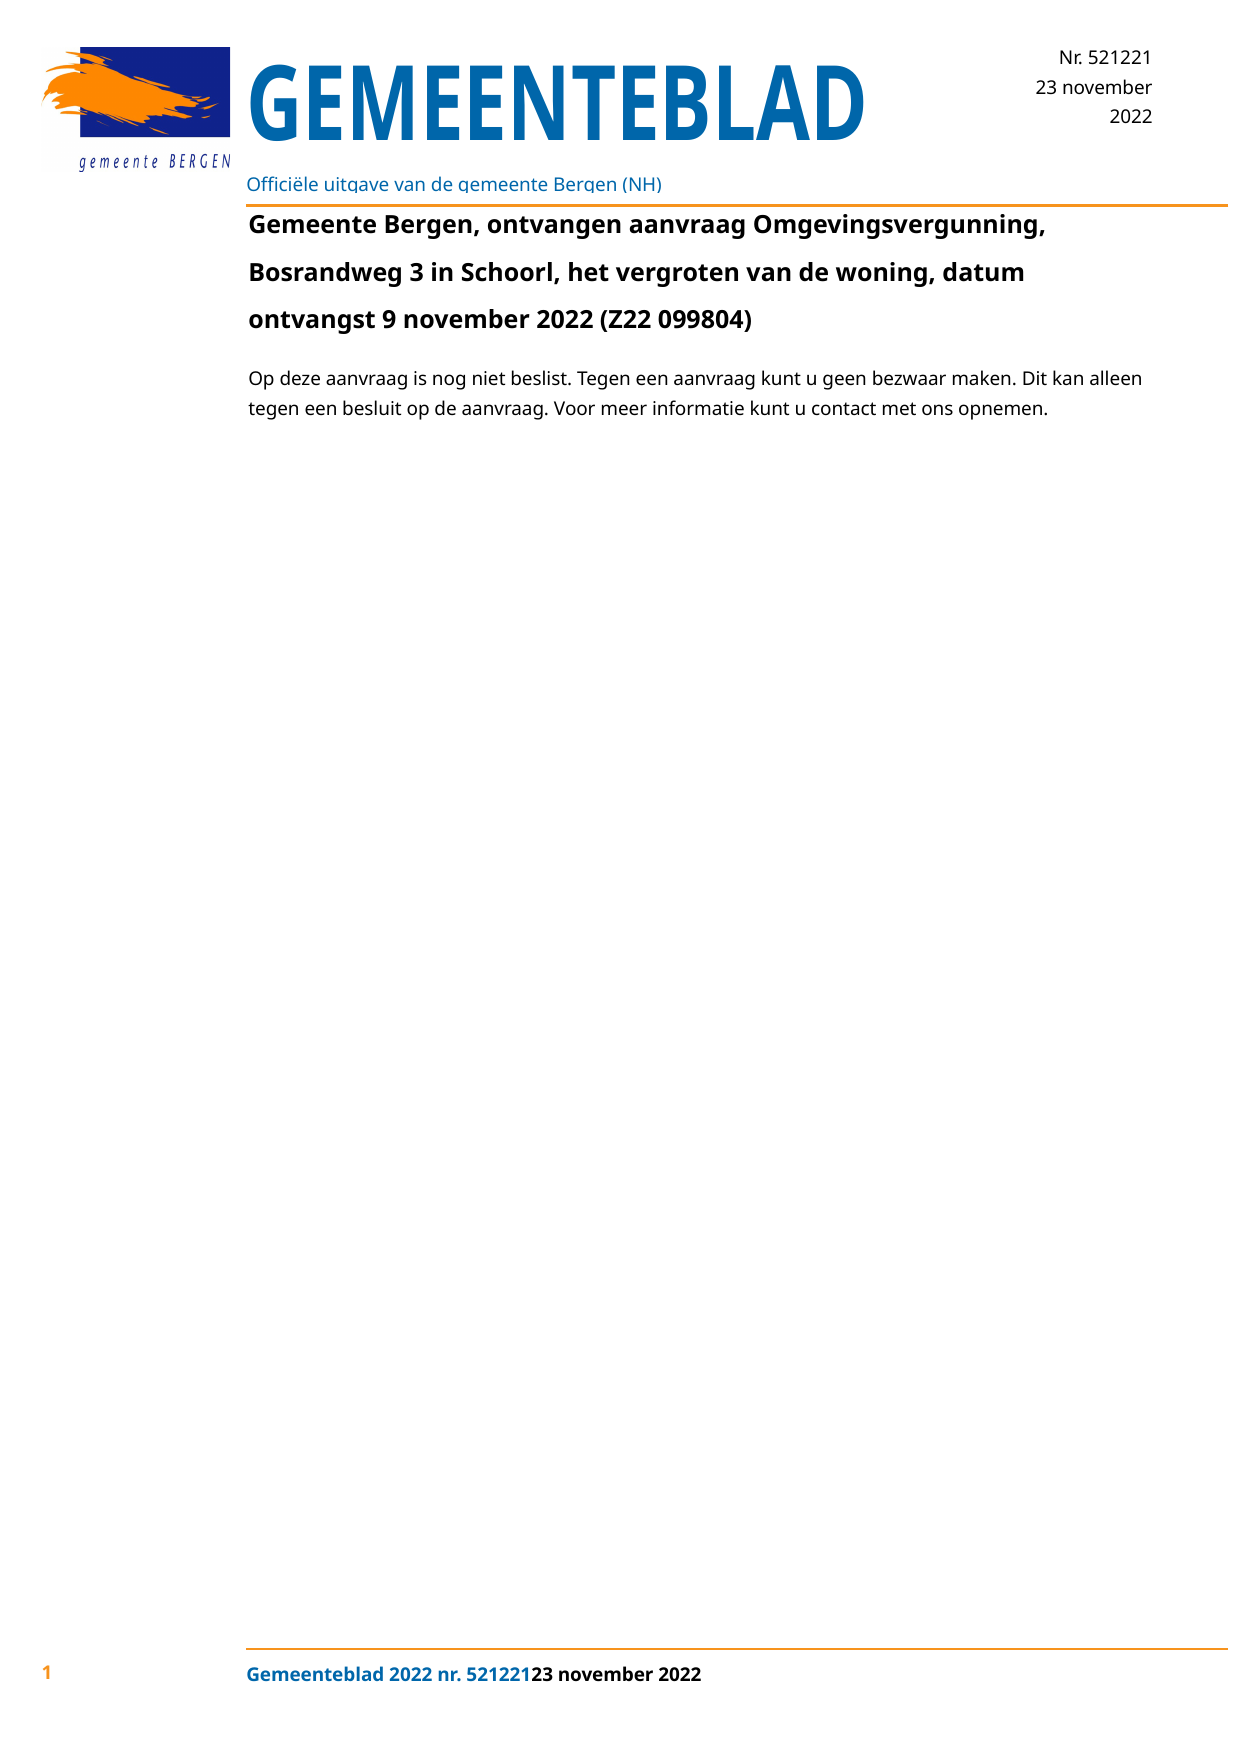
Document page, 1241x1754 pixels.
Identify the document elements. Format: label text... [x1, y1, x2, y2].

text Op deze aanvraag is nog niet beslist. Tegen een aanvraag kunt u geen bezwaar maken. Dit kan alleen tegen een besluit op de aanvraag. Voor meer informatie kunt u contact met ons opnemen. [248, 366, 1152, 421]
picture [41, 47, 231, 172]
text Gemeente Bergen, ontvangen aanvraag Omgevingsvergunning, Bosrandweg 3 in Schoorl, het vergroten van de woning, datum ontvangst 9 november 2022 (Z22 099804) [248, 207, 1152, 336]
